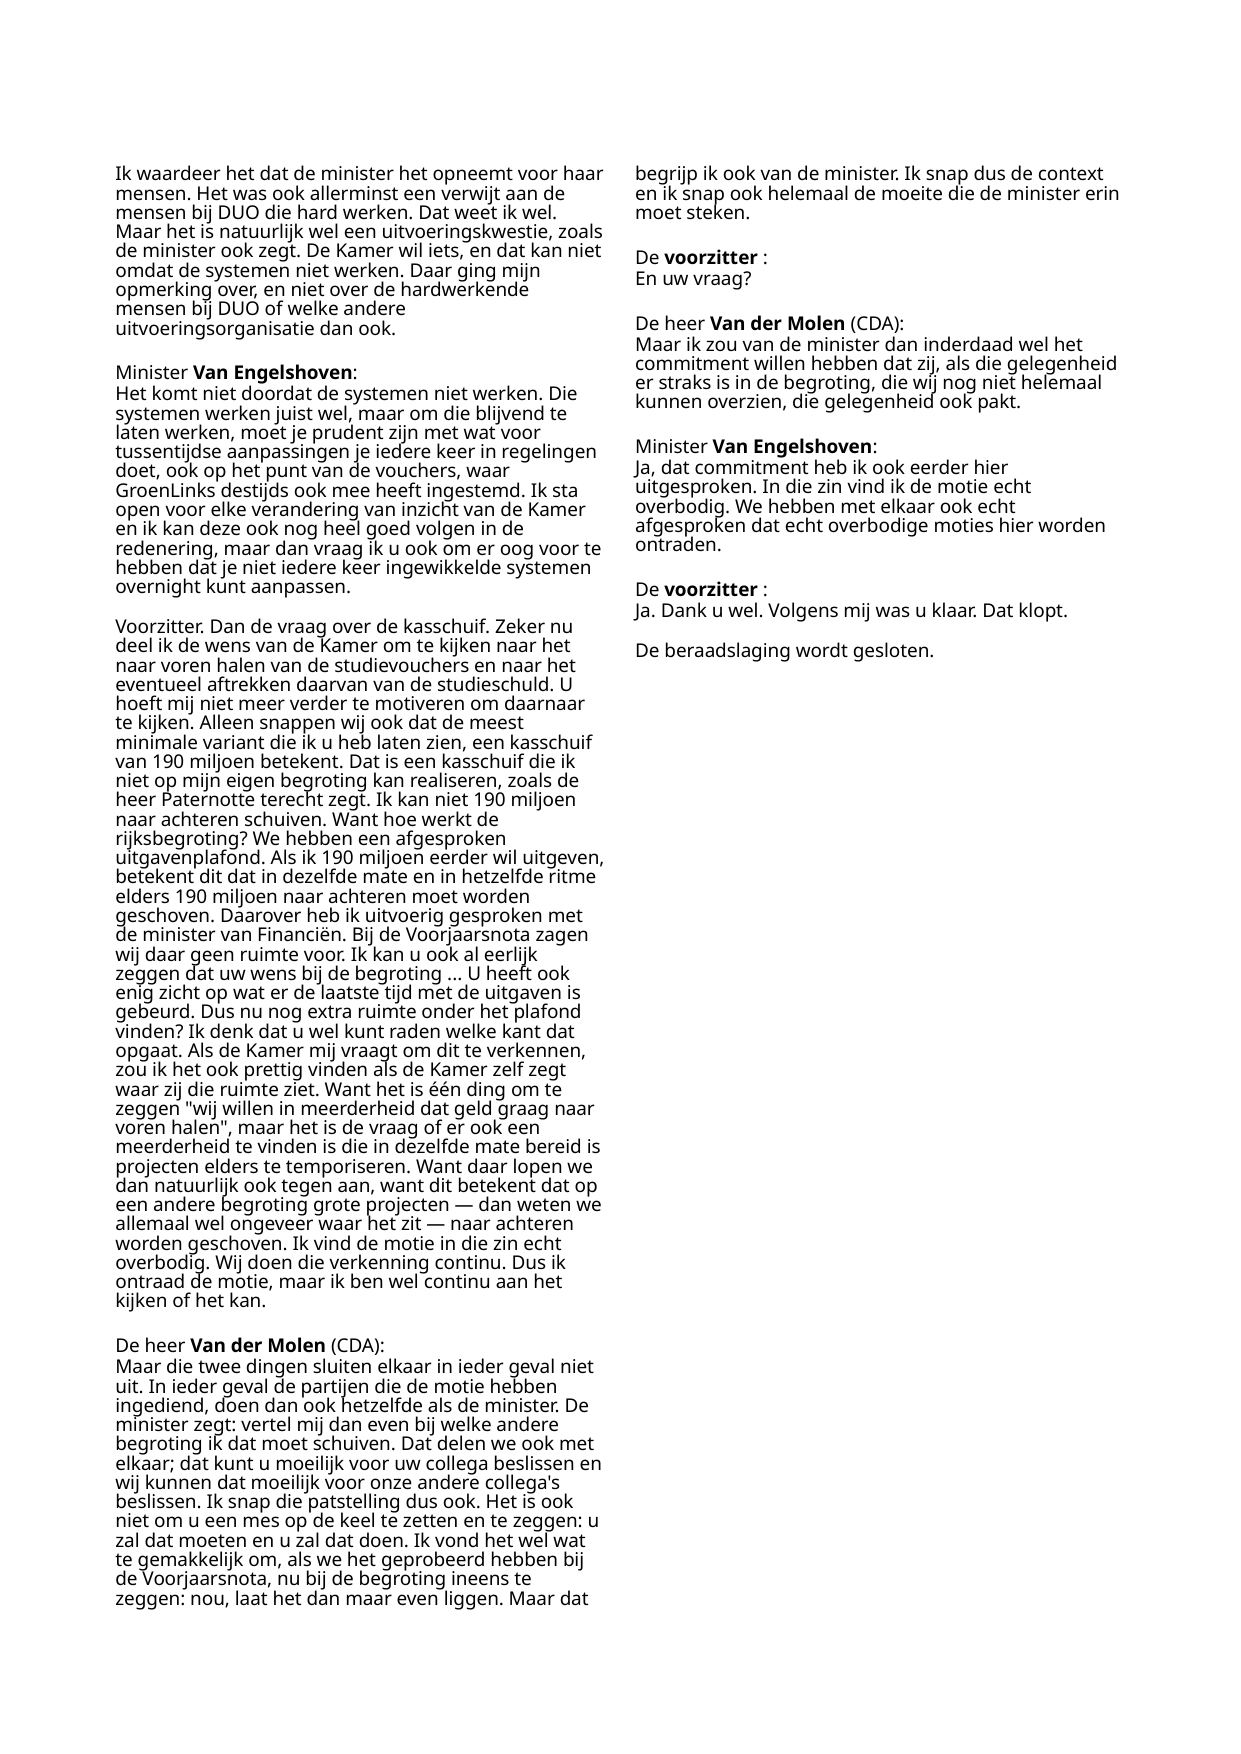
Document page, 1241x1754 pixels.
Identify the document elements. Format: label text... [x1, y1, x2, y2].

text Minister Van Engelshoven: [115, 359, 605, 385]
text Het komt niet doordat de systemen niet werken. Die systemen werken juist wel, maar om die blijvend te laten werken, moet je prudent zijn met wat voor tussentijdse aanpassingen je iedere keer in regelingen doet, ook op het punt van de vouchers, waar GroenLinks destijds ook mee heeft ingestemd. Ik sta open voor elke verandering van inzicht van de Kamer en ik kan deze ook nog heel goed volgen in de redenering, maar dan vraag ik u ook om er oog voor te hebben dat je niet iedere keer ingewikkelde systemen overnight kunt aanpassen. [115, 385, 605, 597]
text begrijp ik ook van de minister. Ik snap dus de context en ik snap ook helemaal de moeite die de minister erin moet steken. [635, 165, 1125, 223]
text De heer Van der Molen (CDA): [635, 310, 1125, 336]
text Maar ik zou van de minister dan inderdaad wel het commitment willen hebben dat zij, als die gelegenheid er straks is in de begroting, die wij nog niet helemaal kunnen overzien, die gelegenheid ook pakt. [635, 336, 1125, 413]
text De voorzitter : [635, 576, 1125, 602]
text Voorzitter. Dan de vraag over de kasschuif. Zeker nu deel ik de wens van de Kamer om te kijken naar het naar voren halen van de studievouchers en naar het eventueel aftrekken daarvan van de studieschuld. U hoeft mij niet meer verder te motiveren om daarnaar te kijken. Alleen snappen wij ook dat de meest minimale variant die ik u heb laten zien, een kasschuif van 190 miljoen betekent. Dat is een kasschuif die ik niet op mijn eigen begroting kan realiseren, zoals de heer Paternotte terecht zegt. Ik kan niet 190 miljoen naar achteren schuiven. Want hoe werkt de rijksbegroting? We hebben een afgesproken uitgavenplafond. Als ik 190 miljoen eerder wil uitgeven, betekent dit dat in dezelfde mate en in hetzelfde ritme elders 190 miljoen naar achteren moet worden geschoven. Daarover heb ik uitvoerig gesproken met de minister van Financiën. Bij de Voorjaarsnota zagen wij daar geen ruimte voor. Ik kan u ook al eerlijk zeggen dat uw wens bij de begroting ... U heeft ook enig zicht op wat er de laatste tijd met de uitgaven is gebeurd. Dus nu nog extra ruimte onder het plafond vinden? Ik denk dat u wel kunt raden welke kant dat opgaat. Als de Kamer mij vraagt om dit te verkennen, zou ik het ook prettig vinden als de Kamer zelf zegt waar zij die ruimte ziet. Want het is één ding om te zeggen "wij willen in meerderheid dat geld graag naar voren halen", maar het is de vraag of er ook een meerderheid te vinden is die in dezelfde mate bereid is projecten elders te temporiseren. Want daar lopen we dan natuurlijk ook tegen aan, want dit betekent dat op een andere begroting grote projecten — dan weten we allemaal wel ongeveer waar het zit — naar achteren worden geschoven. Ik vind de motie in die zin echt overbodig. Wij doen die verkenning continu. Dus ik ontraad de motie, maar ik ben wel continu aan het kijken of het kan. [115, 618, 605, 1312]
text De beraadslaging wordt gesloten. [635, 642, 1125, 661]
text En uw vraag? [635, 270, 1125, 289]
text Ja, dat commitment heb ik ook eerder hier uitgesproken. In die zin vind ik de motie echt overbodig. We hebben met elkaar ook echt afgesproken dat echt overbodige moties hier worden ontraden. [635, 459, 1125, 556]
text Ja. Dank u wel. Volgens mij was u klaar. Dat klopt. [635, 602, 1125, 621]
text De heer Van der Molen (CDA): [115, 1333, 605, 1358]
text Minister Van Engelshoven: [635, 433, 1125, 459]
text Ik waardeer het dat de minister het opneemt voor haar mensen. Het was ook allerminst een verwijt aan de mensen bij DUO die hard werken. Dat weet ik wel. Maar het is natuurlijk wel een uitvoeringskwestie, zoals de minister ook zegt. De Kamer wil iets, en dat kan niet omdat de systemen niet werken. Daar ging mijn opmerking over, en niet over de hardwerkende mensen bij DUO of welke andere uitvoeringsorganisatie dan ook. [115, 165, 605, 339]
text Maar die twee dingen sluiten elkaar in ieder geval niet uit. In ieder geval de partijen die de motie hebben ingediend, doen dan ook hetzelfde als de minister. De minister zegt: vertel mij dan even bij welke andere begroting ik dat moet schuiven. Dat delen we ook met elkaar; dat kunt u moeilijk voor uw collega beslissen en wij kunnen dat moeilijk voor onze andere collega's beslissen. Ik snap die patstelling dus ook. Het is ook niet om u een mes op de keel te zetten en te zeggen: u zal dat moeten en u zal dat doen. Ik vond het wel wat te gemakkelijk om, als we het geprobeerd hebben bij de Voorjaarsnota, nu bij de begroting ineens te zeggen: nou, laat het dan maar even liggen. Maar dat [115, 1358, 605, 1609]
text De voorzitter : [635, 244, 1125, 270]
